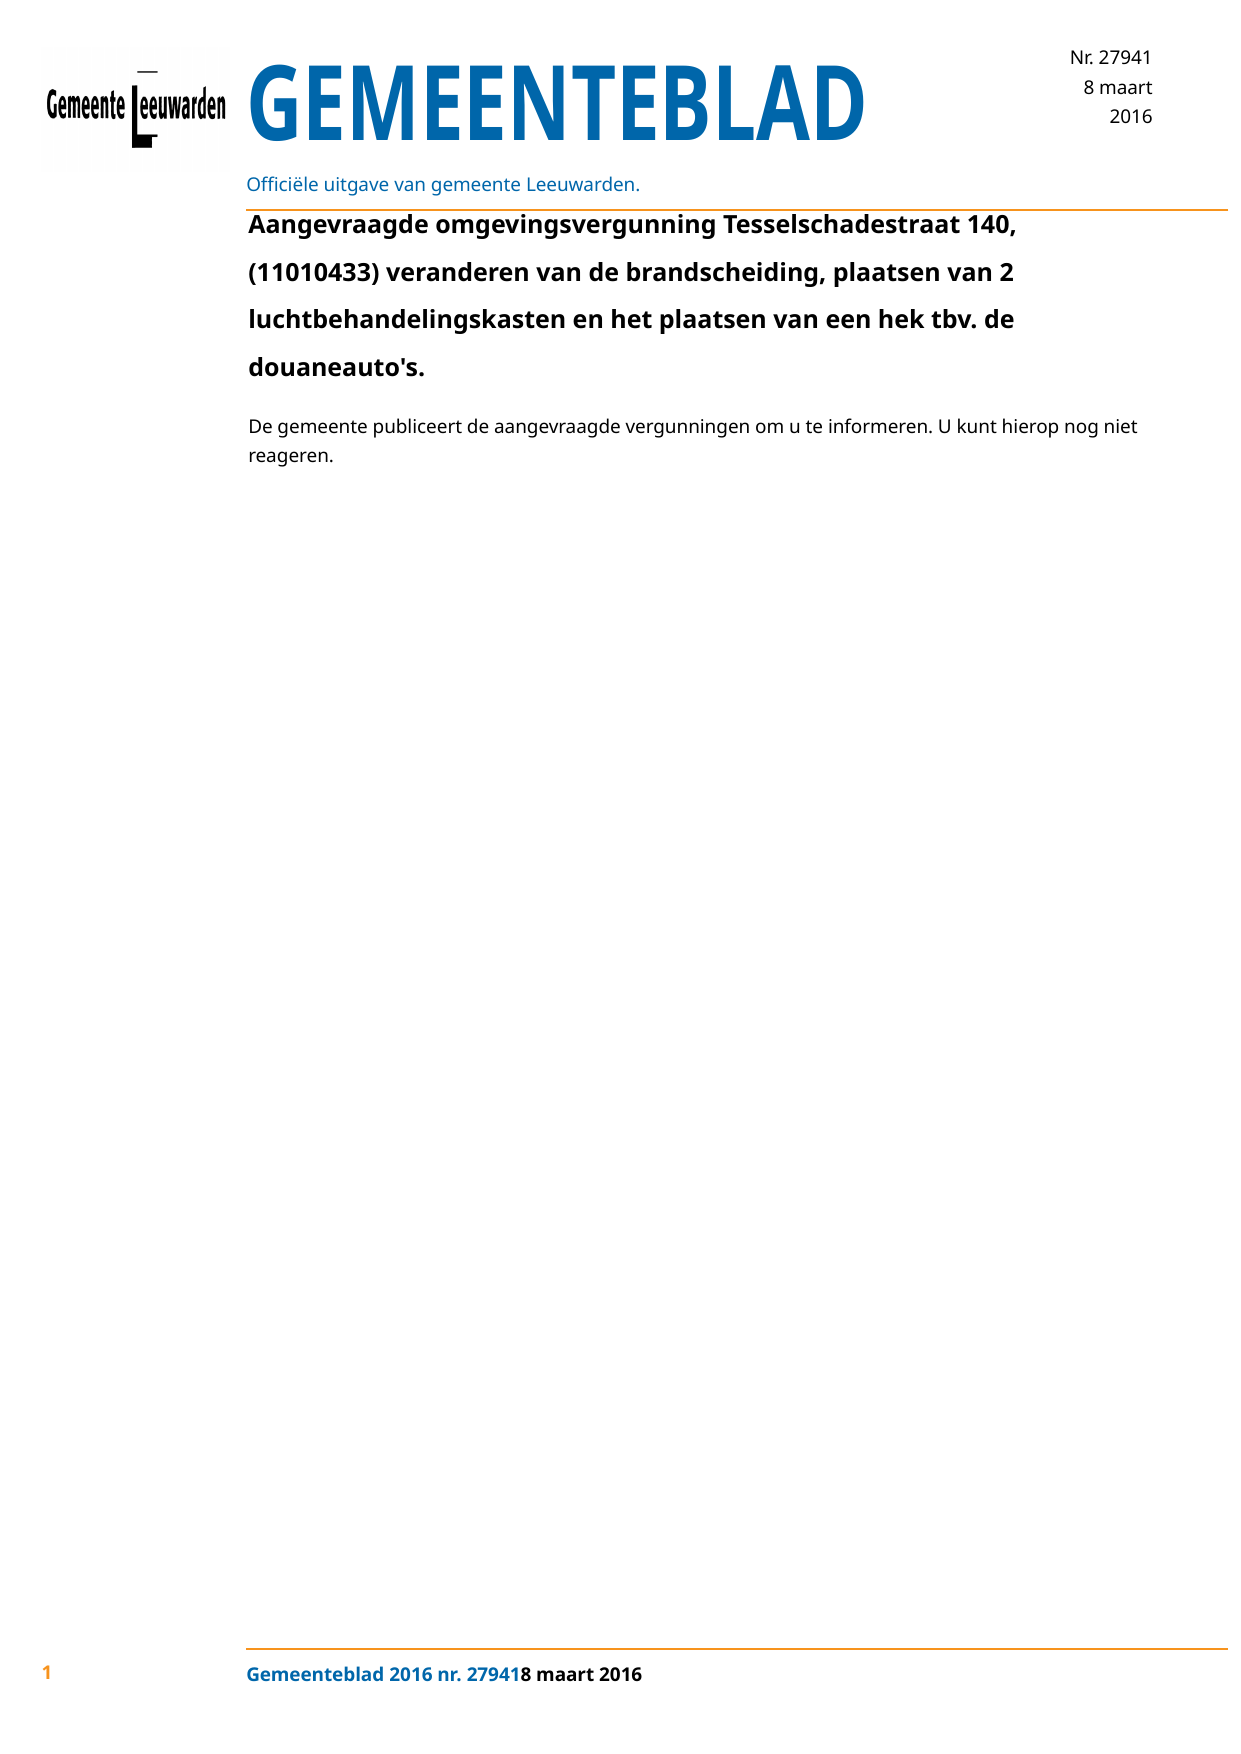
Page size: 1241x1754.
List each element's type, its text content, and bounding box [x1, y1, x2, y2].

picture [41, 47, 231, 172]
text De gemeente publiceert de aangevraagde vergunningen om u te informeren. U kunt hierop nog niet reageren. [248, 413, 1152, 468]
text Aangevraagde omgevingsvergunning Tesselschadestraat 140, (11010433) veranderen van de brandscheiding, plaatsen van 2 luchtbehandelingskasten en het plaatsen van een hek tbv. de douaneauto's. [248, 211, 1152, 384]
